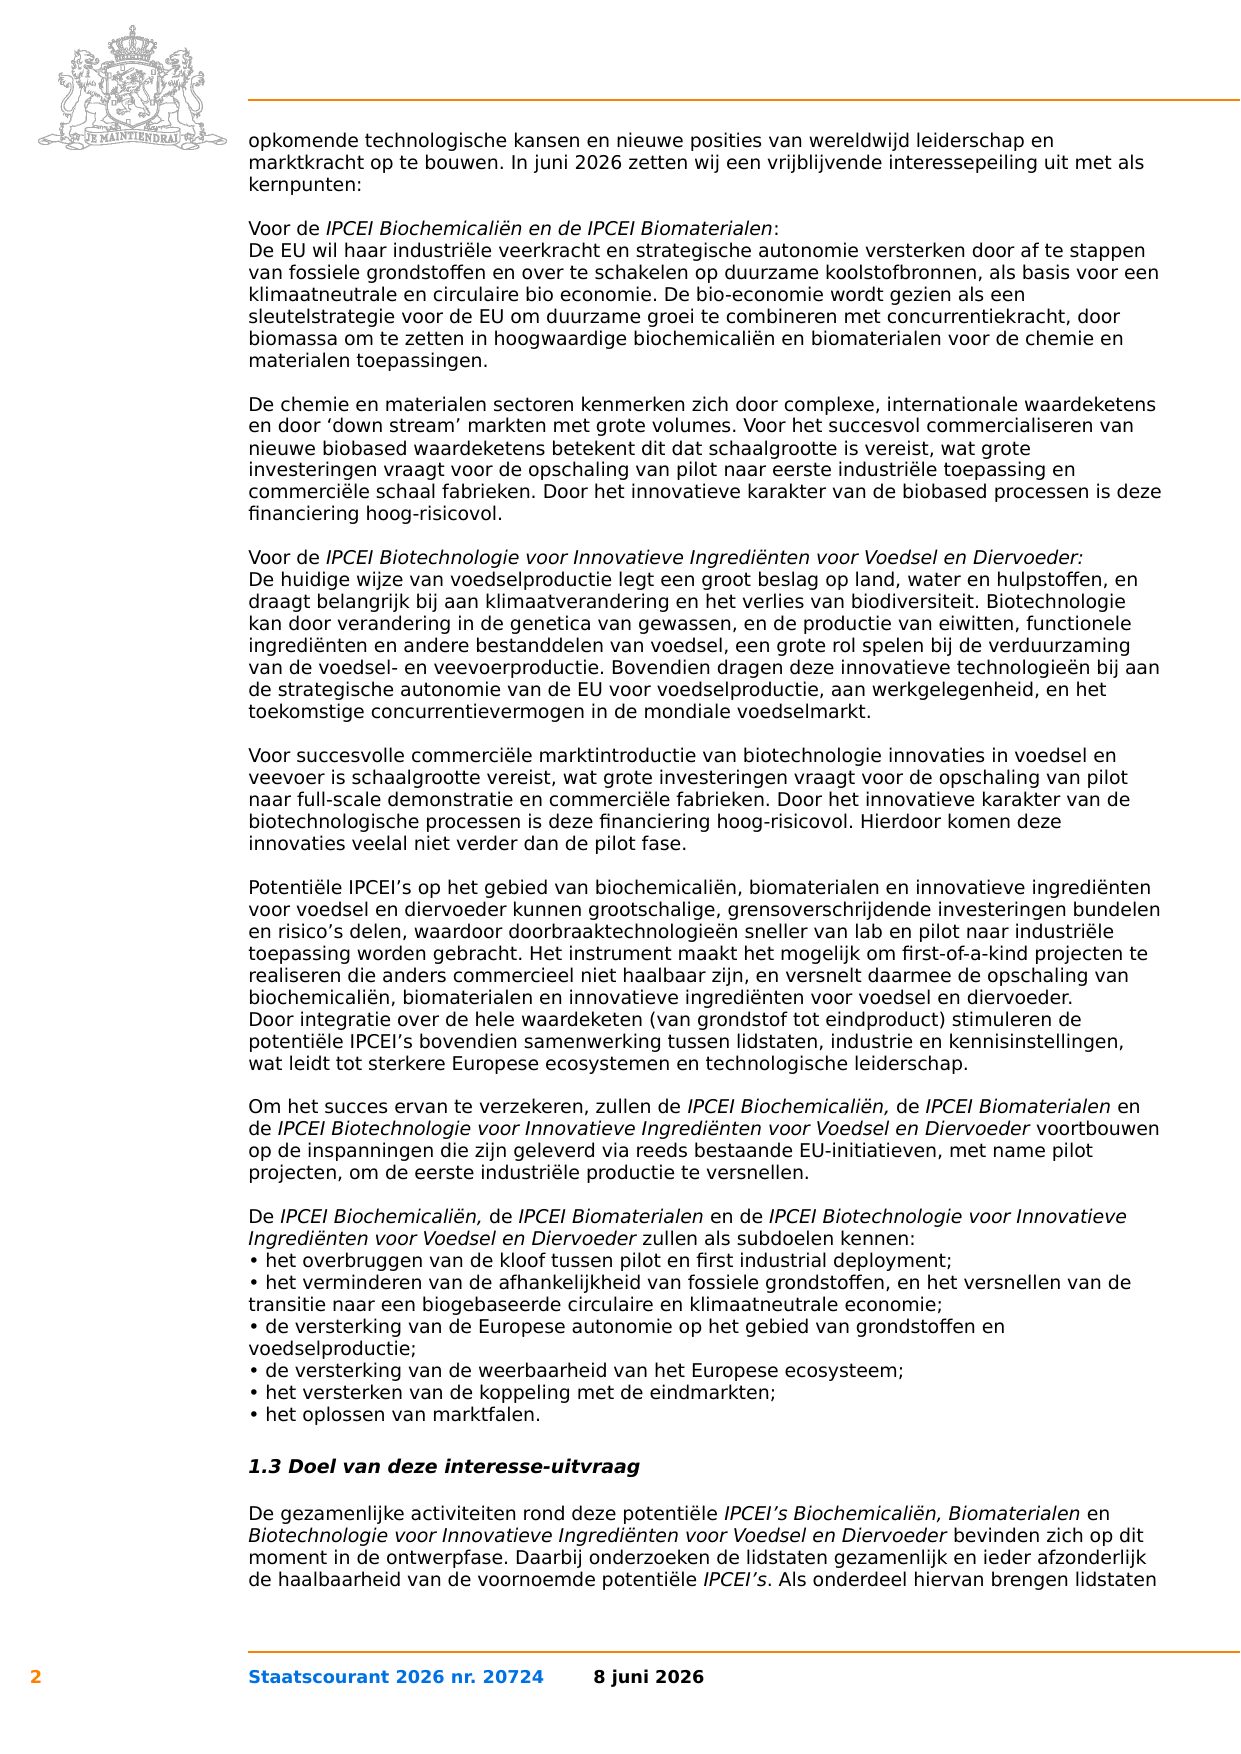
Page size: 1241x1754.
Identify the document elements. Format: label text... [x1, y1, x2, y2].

text De EU wil haar industriële veerkracht en strategische autonomie versterken door af te stappen van fossiele grondstoffen en over te schakelen op duurzame koolstofbronnen, als basis voor een klimaatneutrale en circulaire bio economie. De bio-economie wordt gezien als een sleutelstrategie voor de EU om duurzame groei te combineren met concurrentiekracht, door biomassa om te zetten in hoogwaardige biochemicaliën en biomaterialen voor de chemie en materialen toepassingen. [248, 240, 1163, 372]
picture [38, 25, 227, 150]
text Voor de IPCEI Biotechnologie voor Innovatieve Ingrediënten voor Voedsel en Diervoeder: [248, 547, 1163, 569]
text De IPCEI Biochemicaliën, de IPCEI Biomaterialen en de IPCEI Biotechnologie voor Innovatieve Ingrediënten voor Voedsel en Diervoeder zullen als subdoelen kennen: [248, 1206, 1163, 1250]
text Om het succes ervan te verzekeren, zullen de IPCEI Biochemicaliën, de IPCEI Biomaterialen en de IPCEI Biotechnologie voor Innovatieve Ingrediënten voor Voedsel en Diervoeder voortbouwen op de inspanningen die zijn geleverd via reeds bestaande EU-initiatieven, met name pilot projecten, om de eerste industriële productie te versnellen. [248, 1096, 1163, 1184]
text Door integratie over de hele waardeketen (van grondstof tot eindproduct) stimuleren de potentiële IPCEI’s bovendien samenwerking tussen lidstaten, industrie en kennisinstellingen, wat leidt tot sterkere Europese ecosystemen en technologische leiderschap. [248, 1008, 1163, 1074]
text Voor succesvolle commerciële marktintroductie van biotechnologie innovaties in voedsel en veevoer is schaalgrootte vereist, wat grote investeringen vraagt voor de opschaling van pilot naar full-scale demonstratie en commerciële fabrieken. Door het innovatieve karakter van de biotechnologische processen is deze financiering hoog-risicovol. Hierdoor komen deze innovaties veelal niet verder dan de pilot fase. [248, 745, 1163, 855]
text • het overbruggen van de kloof tussen pilot en first industrial deployment; [248, 1250, 1163, 1272]
text • het oplossen van marktfalen. [248, 1404, 1163, 1426]
text De huidige wijze van voedselproductie legt een groot beslag op land, water en hulpstoffen, en draagt belangrijk bij aan klimaatverandering en het verlies van biodiversiteit. Biotechnologie kan door verandering in de genetica van gewassen, en de productie van eiwitten, functionele ingrediënten en andere bestanddelen van voedsel, een grote rol spelen bij de verduurzaming van de voedsel- en veevoerproductie. Bovendien dragen deze innovatieve technologieën bij aan de strategische autonomie van de EU voor voedselproductie, aan werkgelegenheid, en het toekomstige concurrentievermogen in de mondiale voedselmarkt. [248, 569, 1163, 723]
text • het versterken van de koppeling met de eindmarkten; [248, 1382, 1163, 1404]
subtitle 1.3 Doel van deze interesse-uitvraag [248, 1456, 1163, 1478]
text De gezamenlijke activiteiten rond deze potentiële IPCEI’s Biochemicaliën, Biomaterialen en Biotechnologie voor Innovatieve Ingrediënten voor Voedsel en Diervoeder bevinden zich op dit moment in de ontwerpfase. Daarbij onderzoeken de lidstaten gezamenlijk en ieder afzonderlijk de haalbaarheid van de voornoemde potentiële IPCEI’s. Als onderdeel hiervan brengen lidstaten [248, 1503, 1163, 1591]
text Potentiële IPCEI’s op het gebied van biochemicaliën, biomaterialen en innovatieve ingrediënten voor voedsel en diervoeder kunnen grootschalige, grensoverschrijdende investeringen bundelen en risico’s delen, waardoor doorbraaktechnologieën sneller van lab en pilot naar industriële toepassing worden gebracht. Het instrument maakt het mogelijk om first-of-a-kind projecten te realiseren die anders commercieel niet haalbaar zijn, en versnelt daarmee de opschaling van biochemicaliën, biomaterialen en innovatieve ingrediënten voor voedsel en diervoeder. [248, 877, 1163, 1008]
text Voor de IPCEI Biochemicaliën en de IPCEI Biomaterialen: [248, 218, 1163, 240]
text • het verminderen van de afhankelijkheid van fossiele grondstoffen, en het versnellen van de transitie naar een biogebaseerde circulaire en klimaatneutrale economie; [248, 1272, 1163, 1316]
text • de versterking van de weerbaarheid van het Europese ecosysteem; [248, 1360, 1163, 1382]
text De chemie en materialen sectoren kenmerken zich door complexe, internationale waardeketens en door ‘down stream’ markten met grote volumes. Voor het succesvol commercialiseren van nieuwe biobased waardeketens betekent dit dat schaalgrootte is vereist, wat grote investeringen vraagt voor de opschaling van pilot naar eerste industriële toepassing en commerciële schaal fabrieken. Door het innovatieve karakter van de biobased processen is deze financiering hoog-risicovol. [248, 393, 1163, 525]
text • de versterking van de Europese autonomie op het gebied van grondstoffen en voedselproductie; [248, 1316, 1163, 1360]
text opkomende technologische kansen en nieuwe posities van wereldwijd leiderschap en marktkracht op te bouwen. In juni 2026 zetten wij een vrijblijvende interessepeiling uit met als kernpunten: [248, 130, 1163, 196]
